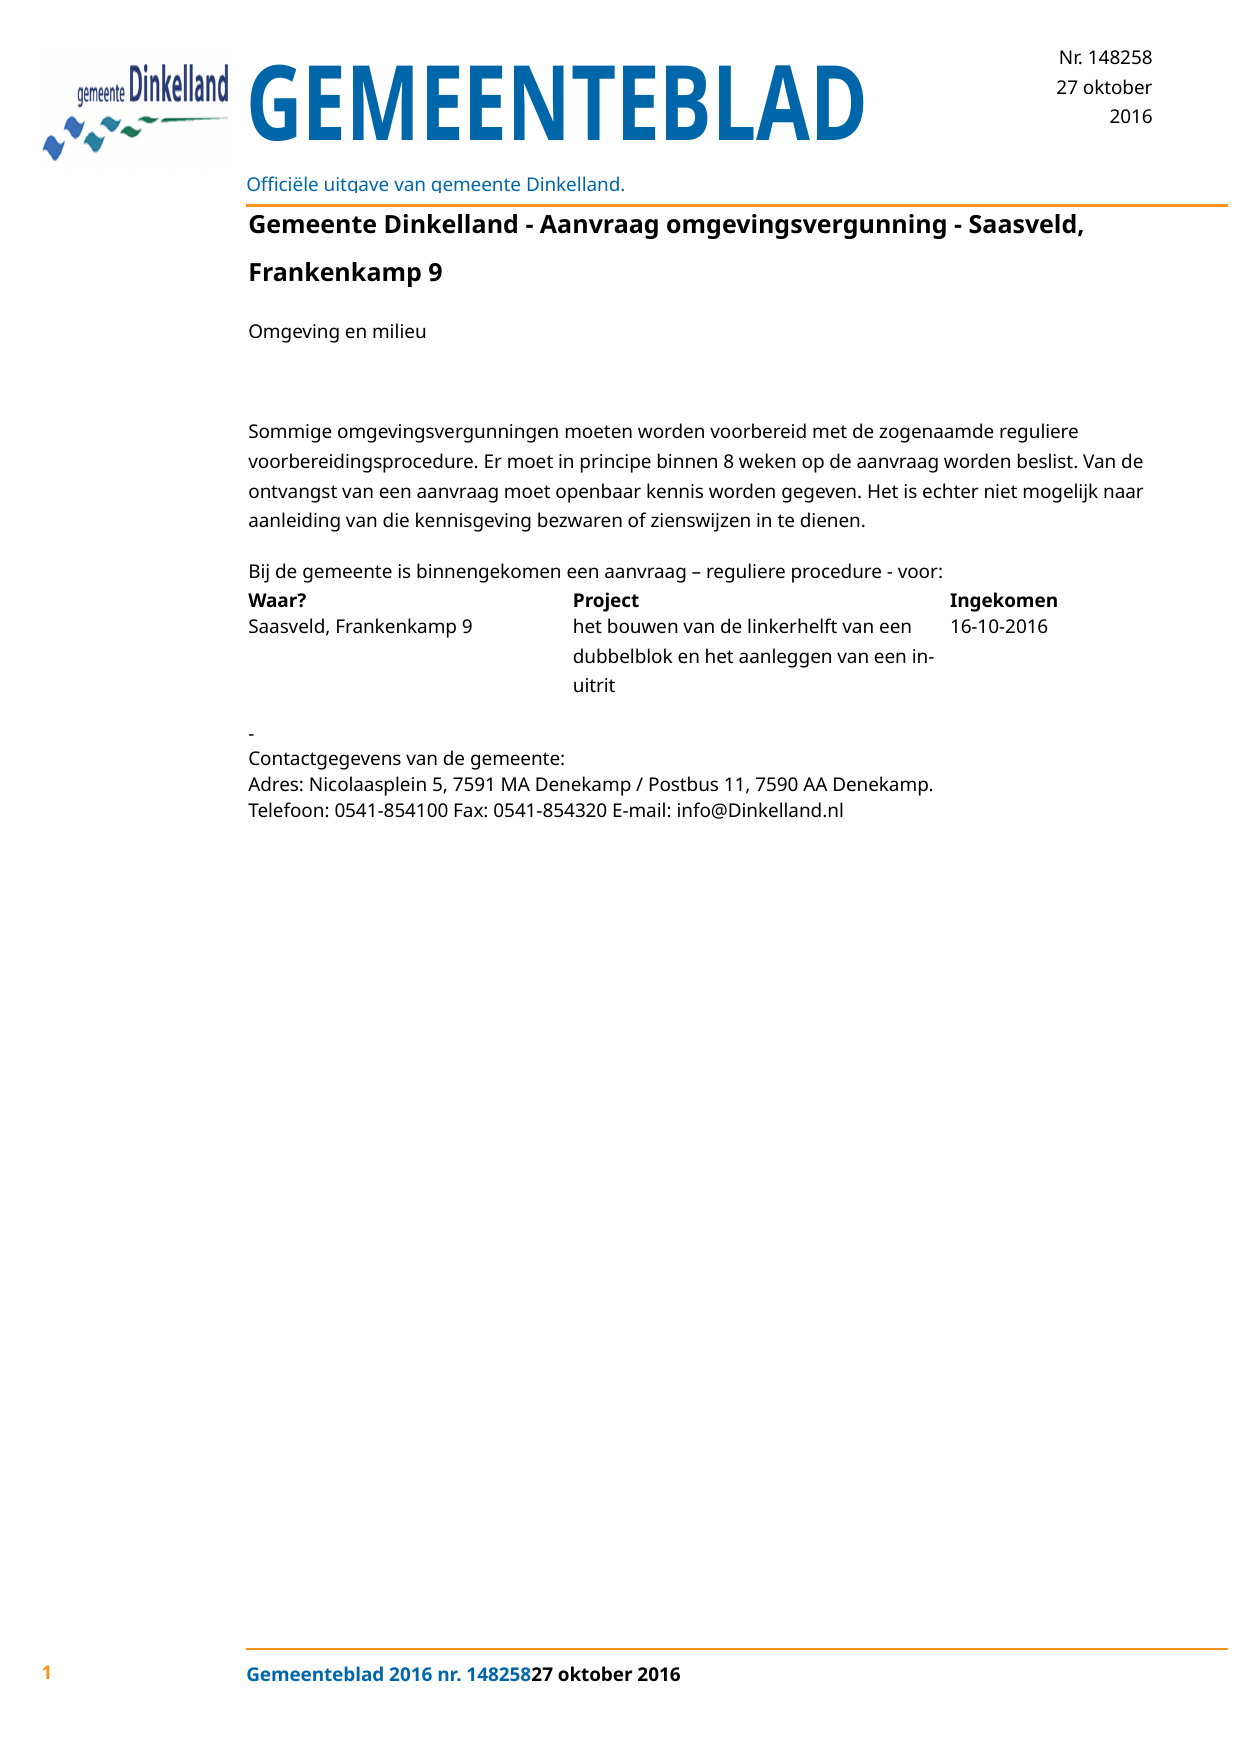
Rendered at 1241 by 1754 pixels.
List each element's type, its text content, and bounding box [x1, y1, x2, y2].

table_cell 16-10-2016 [950, 613, 1152, 698]
table_cell het bouwen van de linkerhelft van een dubbelblok en het aanleggen van een in- uitrit [573, 613, 950, 698]
picture [41, 47, 231, 172]
text Sommige omgevingsvergunningen moeten worden voorbereid met de zogenaamde reguliere voorbereidingsprocedure. Er moet in principe binnen 8 weken op de aanvraag worden beslist. Van de ontvangst van een aanvraag moet openbaar kennis worden gegeven. Het is echter niet mogelijk naar aanleiding van die kennisgeving bezwaren of zienswijzen in te dienen. [248, 419, 1152, 533]
text Omgeving en milieu [248, 318, 1152, 344]
text Telefoon: 0541-854100 Fax: 0541-854320 E-mail: info@Dinkelland.nl [248, 797, 1152, 823]
text Bij de gemeente is binnengekomen een aanvraag – reguliere procedure - voor: [248, 558, 1152, 584]
text - [248, 720, 1152, 745]
table_header Ingekomen [950, 588, 1152, 613]
text Contactgegevens van de gemeente: [248, 745, 1152, 771]
table_cell Saasveld, Frankenkamp 9 [248, 613, 573, 698]
table_header Project [573, 588, 950, 613]
text Adres: Nicolaasplein 5, 7591 MA Denekamp / Postbus 11, 7590 AA Denekamp. [248, 771, 1152, 797]
text Gemeente Dinkelland - Aanvraag omgevingsvergunning - Saasveld, Frankenkamp 9 [248, 207, 1152, 288]
table_header Waar? [248, 588, 573, 613]
